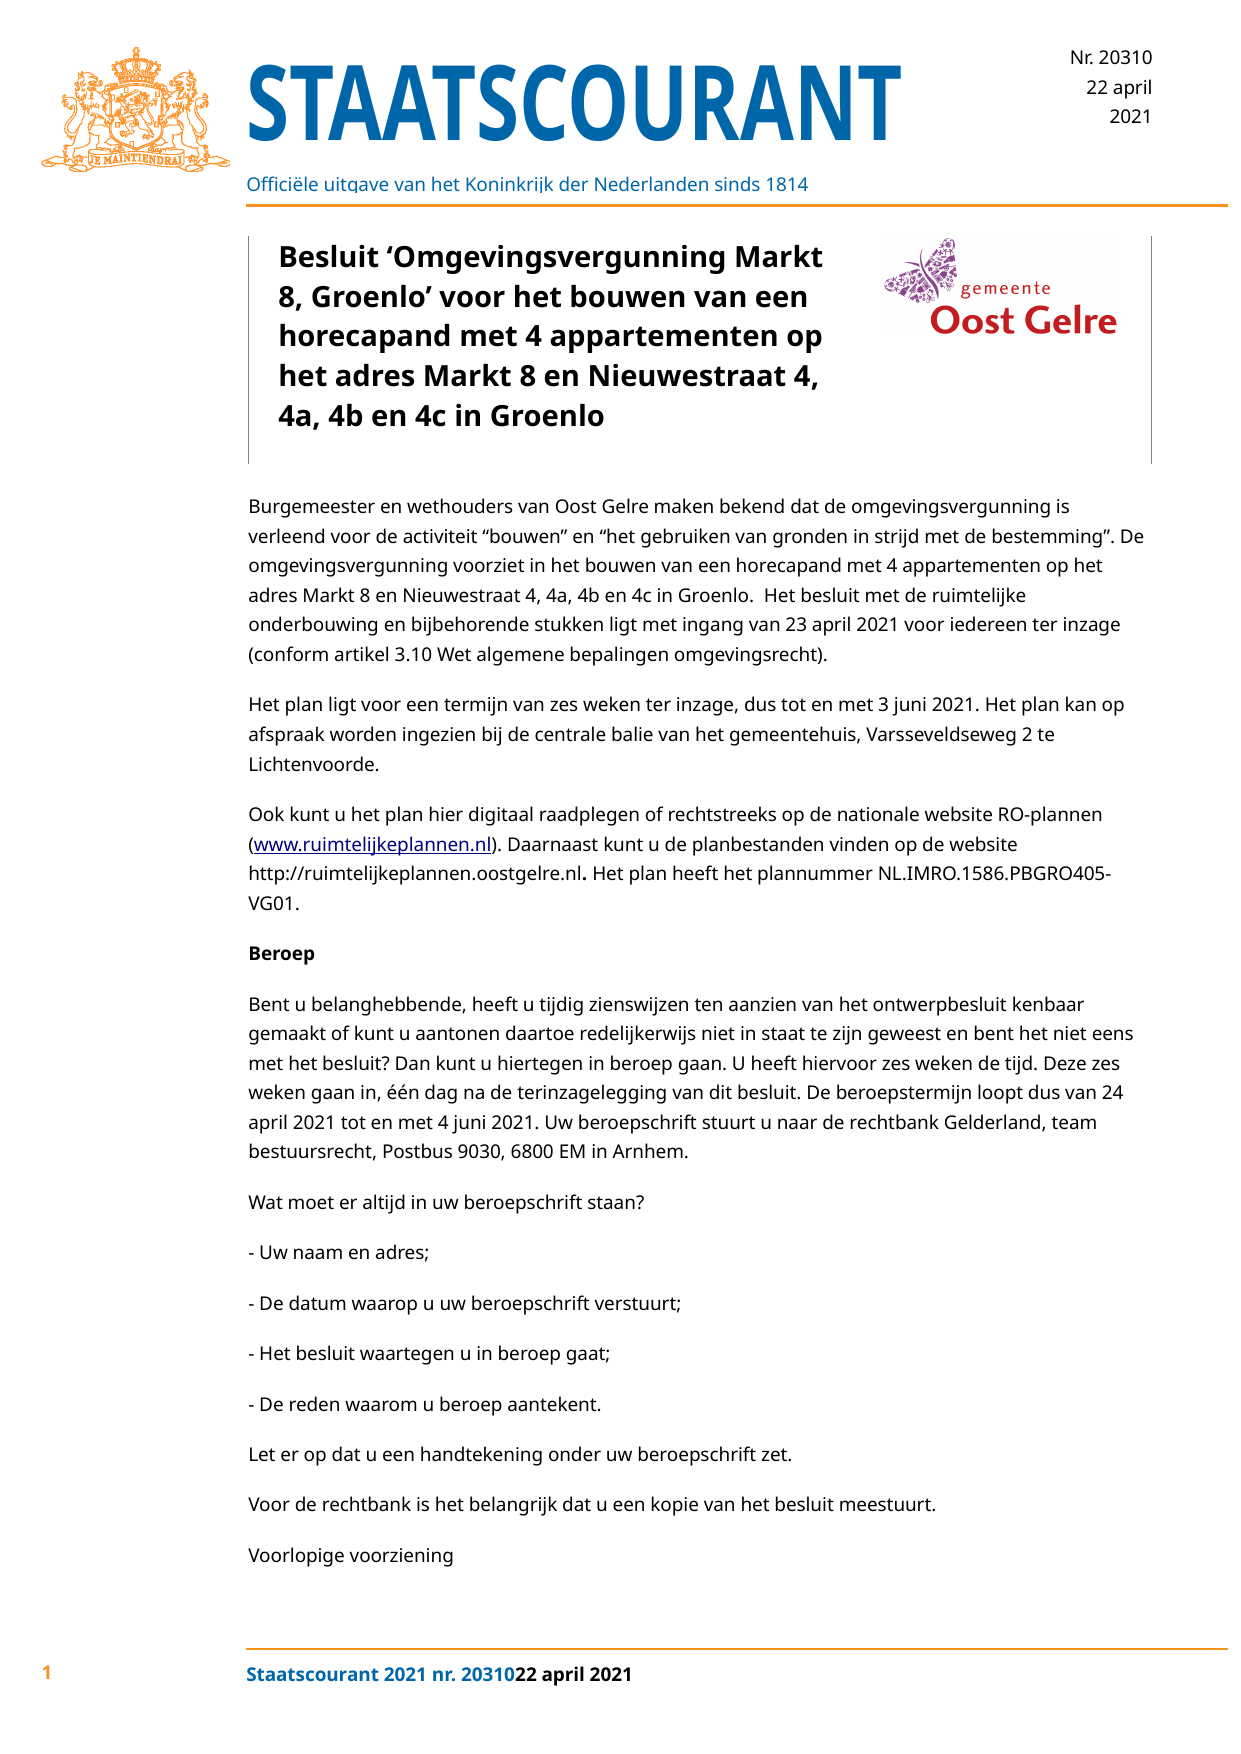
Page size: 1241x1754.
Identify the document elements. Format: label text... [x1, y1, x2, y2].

text Voorlopige voorziening [248, 1542, 1152, 1568]
text - De reden waarom u beroep aantekent. [248, 1391, 1152, 1417]
text Let er op dat u een handtekening onder uw beroepschrift zet. [248, 1441, 1152, 1467]
text - Het besluit waartegen u in beroep gaat; [248, 1340, 1152, 1366]
text Beroep [248, 940, 1152, 966]
picture [882, 236, 1119, 336]
text Bent u belanghebbende, heeft u tijdig zienswijzen ten aanzien van het ontwerpbesluit kenbaar gemaakt of kunt u aantonen daartoe redelijkerwijs niet in staat te zijn geweest en bent het niet eens met het besluit? Dan kunt u hiertegen in beroep gaan. U heeft hiervoor zes weken de tijd. Deze zes weken gaan in, één dag na de terinzagelegging van dit besluit. De beroepstermijn loopt dus van 24 april 2021 tot en met 4 juni 2021. Uw beroepschrift stuurt u naar de rechtbank Gelderland, team bestuursrecht, Postbus 9030, 6800 EM in Arnhem. [248, 991, 1152, 1164]
table_header Besluit ‘Omgevingsvergunning Markt 8, Groenlo’ voor het bouwen van een horecapand met 4 appartementen op het adres Markt 8 en Nieuwestraat 4, 4a, 4b en 4c in Groenlo [249, 236, 850, 464]
text Wat moet er altijd in uw beroepschrift staan? [248, 1189, 1152, 1215]
table_header [850, 236, 1151, 464]
text - De datum waarop u uw beroepschrift verstuurt; [248, 1290, 1152, 1316]
text Voor de rechtbank is het belangrijk dat u een kopie van het besluit meestuurt. [248, 1492, 1152, 1517]
text Het plan ligt voor een termijn van zes weken ter inzage, dus tot en met 3 juni 2021. Het plan kan op afspraak worden ingezien bij de centrale balie van het gemeentehuis, Varsseveldseweg 2 te Lichtenvoorde. [248, 692, 1152, 777]
text Burgemeester en wethouders van Oost Gelre maken bekend dat de omgevingsvergunning is verleend voor de activiteit “bouwen” en “het gebruiken van gronden in strijd met de bestemming”. De omgevingsvergunning voorziet in het bouwen van een horecapand met 4 appartementen op het adres Markt 8 en Nieuwestraat 4, 4a, 4b en 4c in Groenlo. Het besluit met de ruimtelijke onderbouwing en bijbehorende stukken ligt met ingang van 23 april 2021 voor iedereen ter inzage (conform artikel 3.10 Wet algemene bepalingen omgevingsrecht). [248, 493, 1152, 667]
text - Uw naam en adres; [248, 1239, 1152, 1265]
picture [41, 47, 231, 172]
text Ook kunt u het plan hier digitaal raadplegen of rechtstreeks op de nationale website RO-plannen (www.ruimtelijkeplannen.nl). Daarnaast kunt u de planbestanden vinden op de website http://ruimtelijkeplannen.oostgelre.nl. Het plan heeft het plannummer NL.IMRO.1586.PBGRO405-VG01. [248, 801, 1152, 916]
